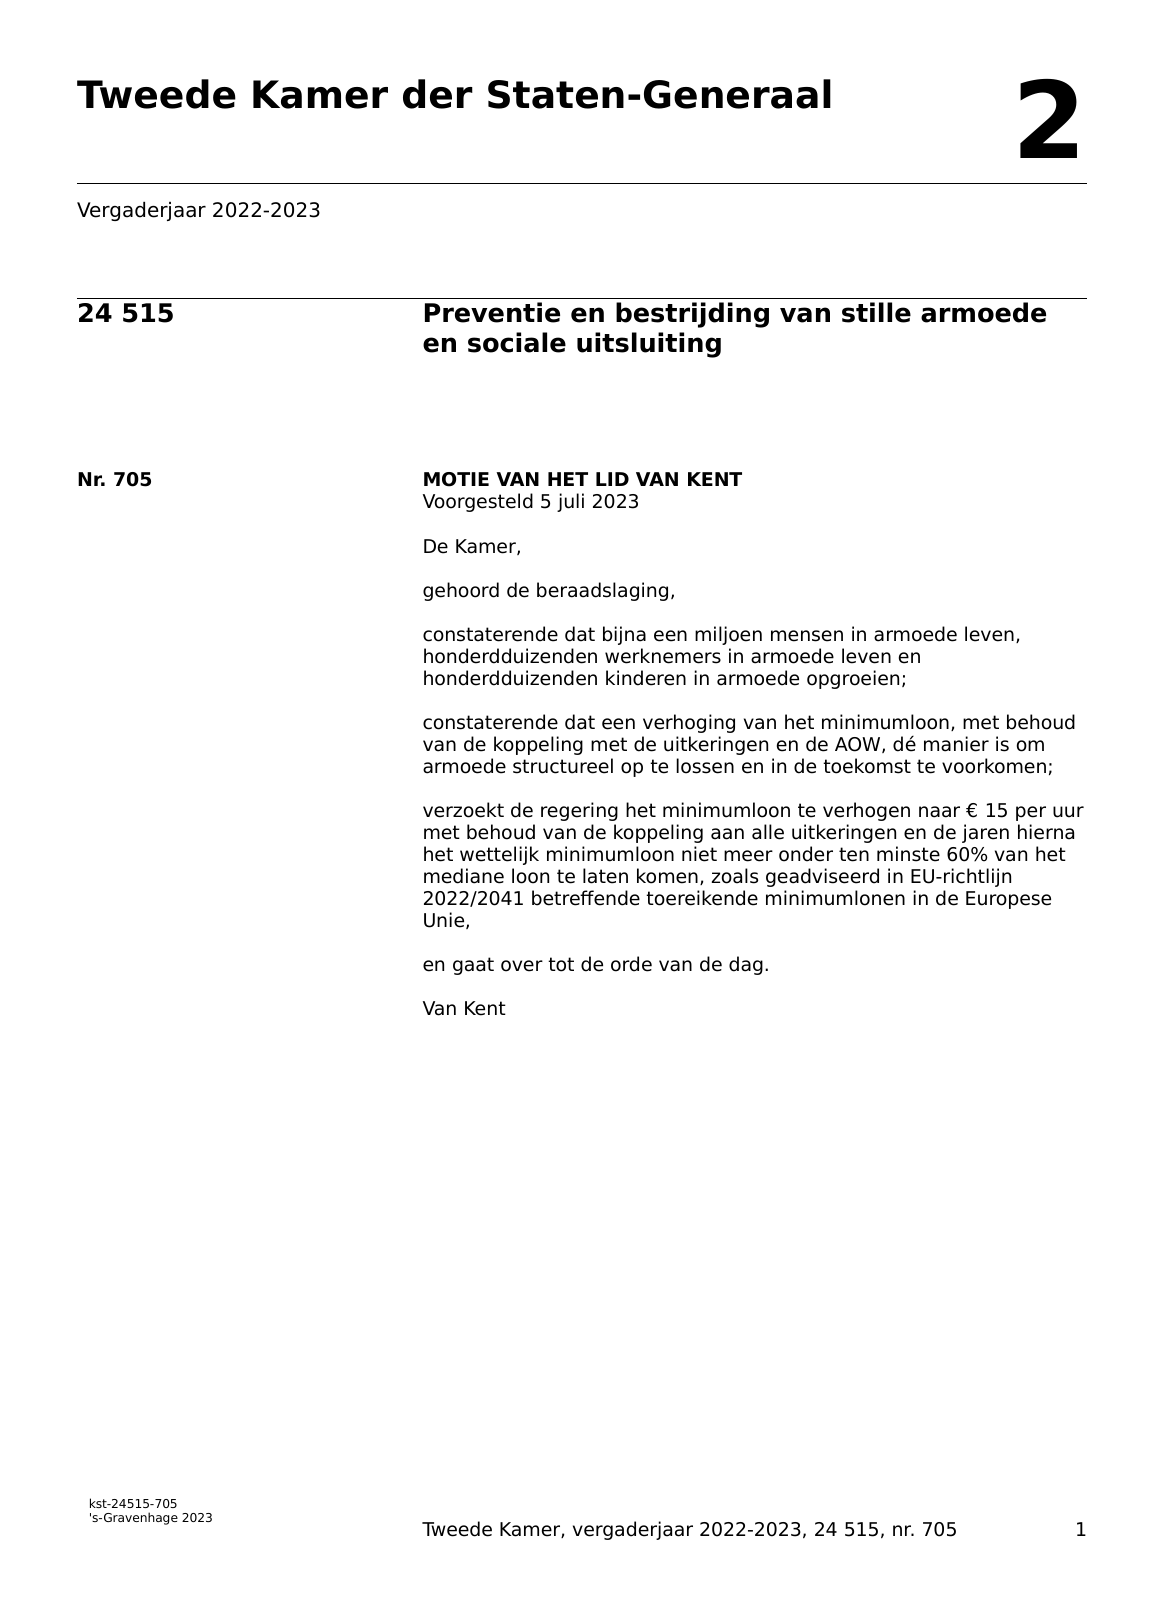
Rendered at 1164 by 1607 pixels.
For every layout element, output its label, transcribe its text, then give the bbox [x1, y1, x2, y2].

text Van Kent [422, 998, 1087, 1020]
subtitle 24 515 Preventie en bestrijding van stille armoede en sociale uitsluiting [77, 299, 1087, 358]
text verzoekt de regering het minimumloon te verhogen naar € 15 per uur met behoud van de koppeling aan alle uitkeringen en de jaren hierna het wettelijk minimumloon niet meer onder ten minste 60% van het mediane loon te laten komen, zoals geadviseerd in EU-richtlijn 2022/2041 betreffende toereikende minimumlonen in de Europese Unie, [422, 800, 1087, 932]
text constaterende dat een verhoging van het minimumloon, met behoud van de koppeling met de uitkeringen en de AOW, dé manier is om armoede structureel op te lossen en in de toekomst te voorkomen; [422, 712, 1087, 778]
table_cell Vergaderjaar 2022-2023 [77, 184, 1087, 298]
text kst-24515-705 [88, 1497, 323, 1511]
subtitle Nr. 705 MOTIE VAN HET LID VAN KENT [77, 469, 1087, 491]
table_header 2 [886, 59, 1087, 183]
text constaterende dat bijna een miljoen mensen in armoede leven, honderdduizenden werknemers in armoede leven en honderdduizenden kinderen in armoede opgroeien; [422, 624, 1087, 690]
text De Kamer, [422, 536, 1087, 557]
table_header Tweede Kamer der Staten-Generaal [77, 59, 886, 183]
text 's-Gravenhage 2023 [88, 1511, 323, 1525]
text en gaat over tot de orde van de dag. [422, 954, 1087, 976]
text Voorgesteld 5 juli 2023 [422, 491, 1087, 513]
text gehoord de beraadslaging, [422, 580, 1087, 602]
